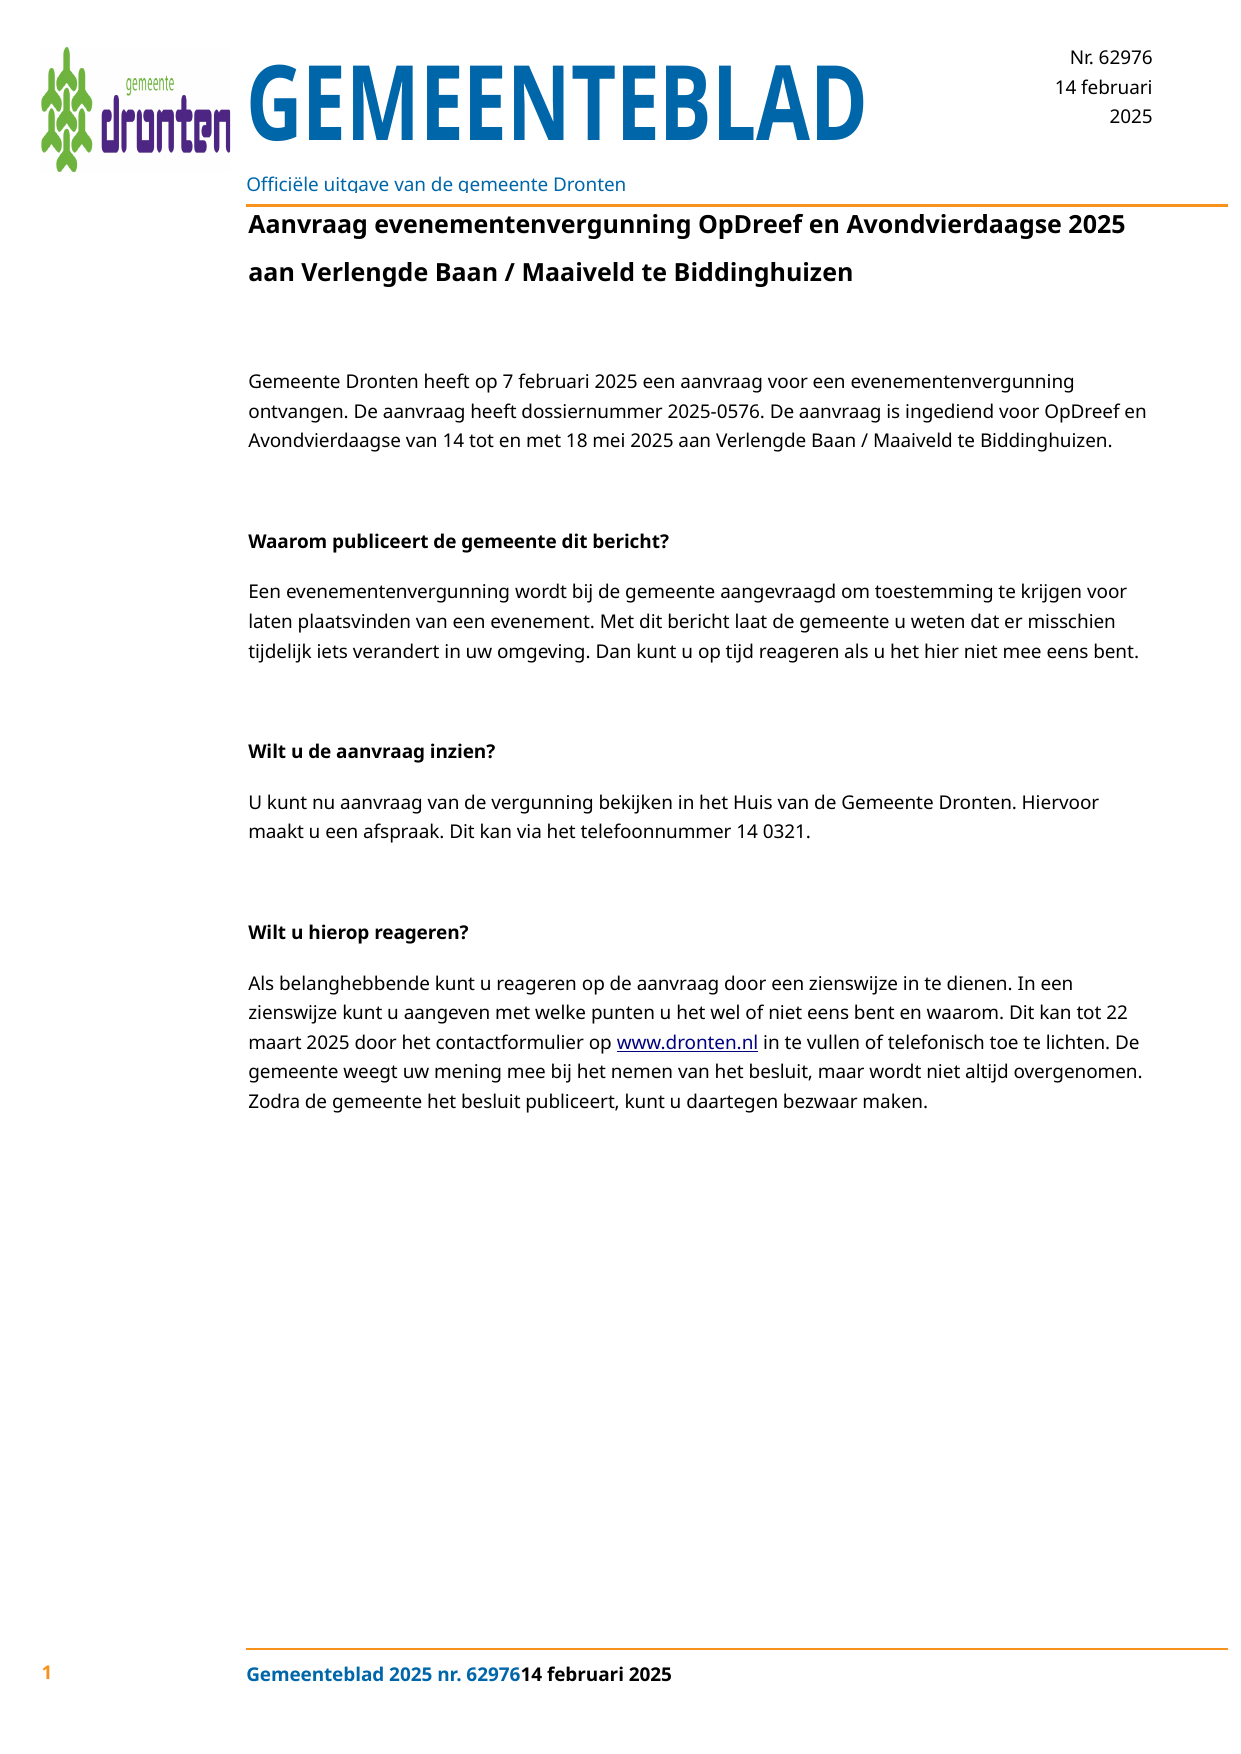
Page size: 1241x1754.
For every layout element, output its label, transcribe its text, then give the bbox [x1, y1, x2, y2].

text Een evenementenvergunning wordt bij de gemeente aangevraagd om toestemming te krijgen voor laten plaatsvinden van een evenement. Met dit bericht laat de gemeente u weten dat er misschien tijdelijk iets verandert in uw omgeving. Dan kunt u op tijd reageren als u het hier niet mee eens bent. [248, 579, 1152, 664]
text Gemeente Dronten heeft op 7 februari 2025 een aanvraag voor een evenementenvergunning ontvangen. De aanvraag heeft dossiernummer 2025-0576. De aanvraag is ingediend voor OpDreef en Avondvierdaagse van 14 tot en met 18 mei 2025 aan Verlengde Baan / Maaiveld te Biddinghuizen. [248, 368, 1152, 453]
text Wilt u de aanvraag inzien? [248, 739, 1152, 764]
text Wilt u hierop reageren? [248, 919, 1152, 945]
text U kunt nu aanvraag van de vergunning bekijken in het Huis van de Gemeente Dronten. Hiervoor maakt u een afspraak. Dit kan via het telefoonnummer 14 0321. [248, 789, 1152, 844]
text Als belanghebbende kunt u reageren op de aanvraag door een zienswijze in te dienen. In een zienswijze kunt u aangeven met welke punten u het wel of niet eens bent en waarom. Dit kan tot 22 maart 2025 door het contactformulier op www.dronten.nl in te vullen of telefonisch toe te lichten. De gemeente weegt uw mening mee bij het nemen van het besluit, maar wordt niet altijd overgenomen. Zodra de gemeente het besluit publiceert, kunt u daartegen bezwaar maken. [248, 970, 1152, 1114]
text Aanvraag evenementenvergunning OpDreef en Avondvierdaagse 2025 aan Verlengde Baan / Maaiveld te Biddinghuizen [248, 207, 1152, 288]
picture [41, 47, 231, 172]
text Waarom publiceert de gemeente dit bericht? [248, 528, 1152, 554]
